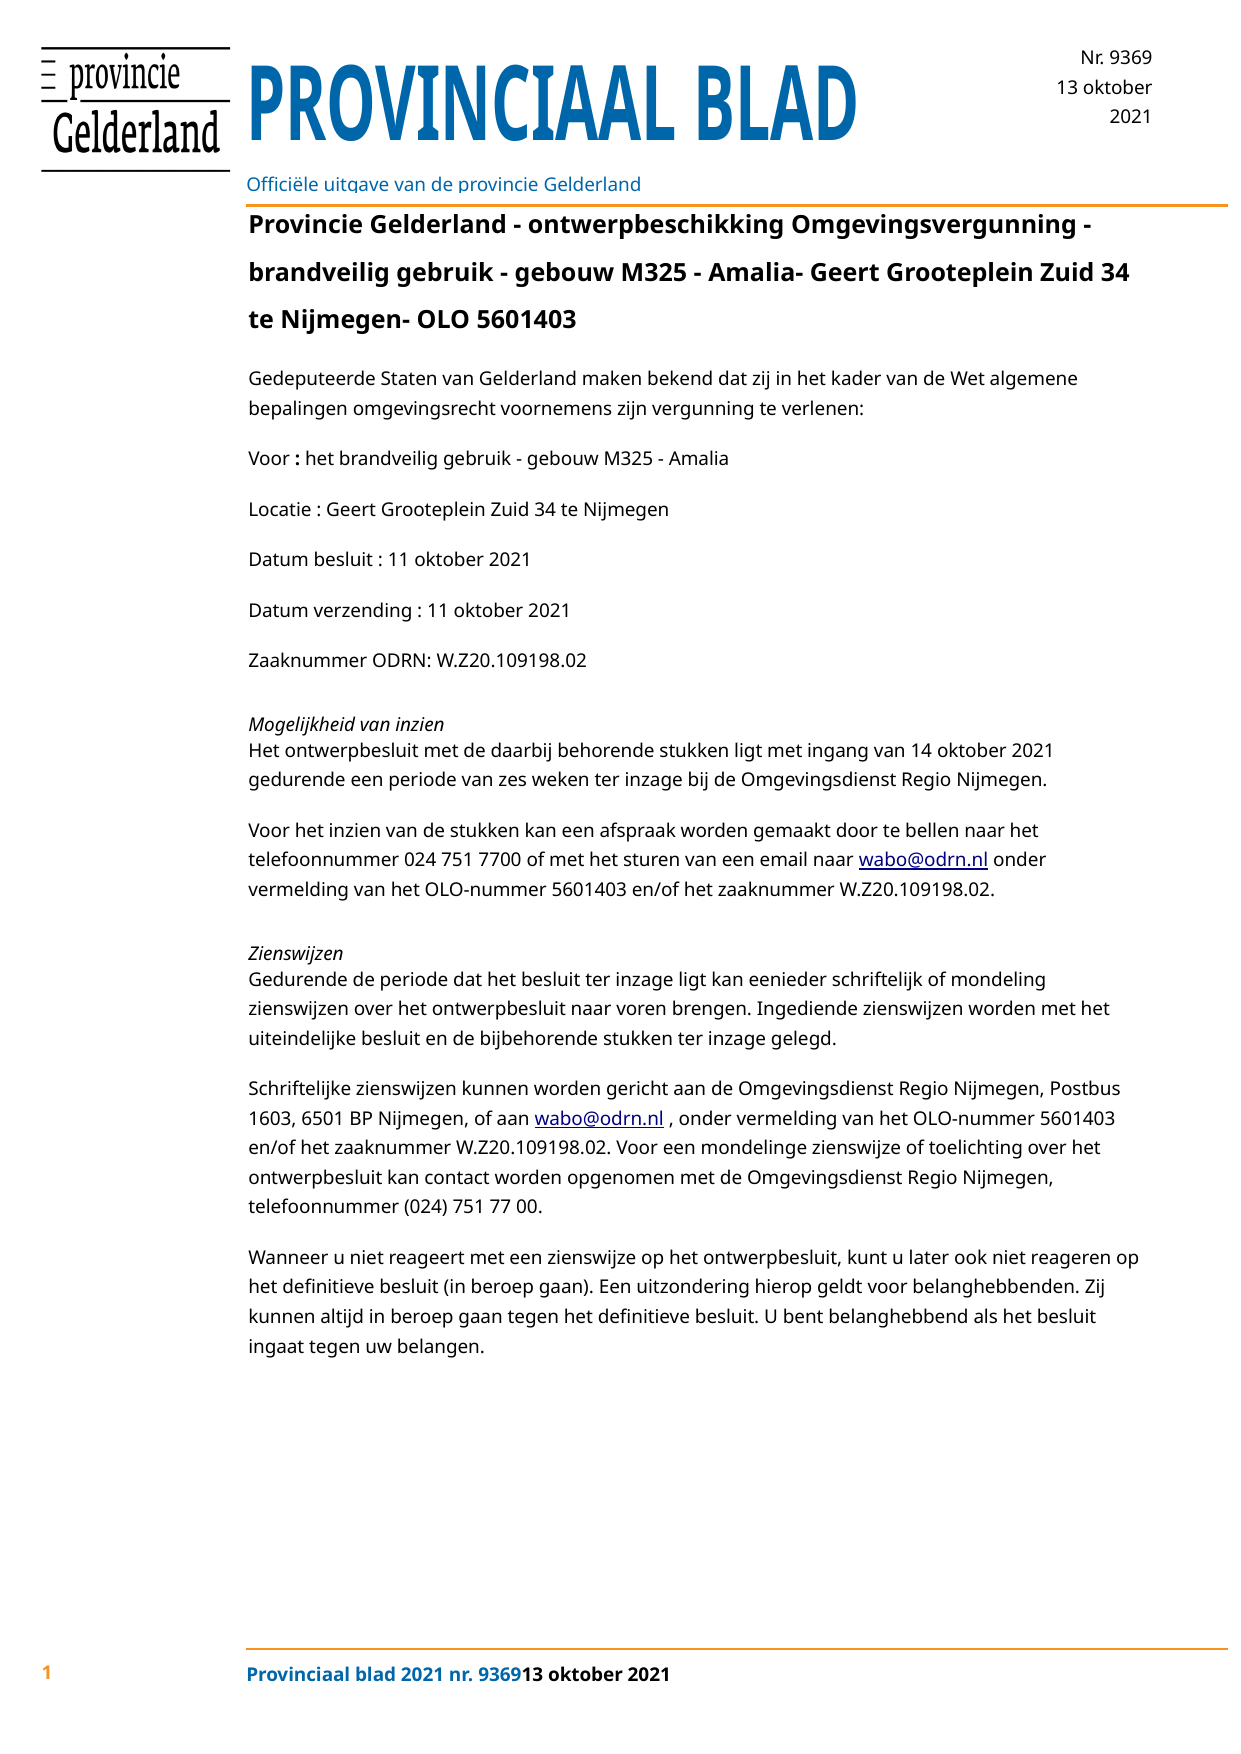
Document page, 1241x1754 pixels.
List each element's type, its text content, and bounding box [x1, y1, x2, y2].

text Voor : het brandveilig gebruik - gebouw M325 - Amalia [248, 446, 1152, 471]
text Wanneer u niet reageert met een zienswijze op het ontwerpbesluit, kunt u later ook niet reageren op het definitieve besluit (in beroep gaan). Een uitzondering hierop geldt voor belanghebbenden. Zij kunnen altijd in beroep gaan tegen het definitieve besluit. U bent belanghebbend als het besluit ingaat tegen uw belangen. [248, 1244, 1152, 1358]
text Voor het inzien van de stukken kan een afspraak worden gemaakt door te bellen naar het telefoonnummer 024 751 7700 of met het sturen van een email naar wabo@odrn.nl onder vermelding van het OLO-nummer 5601403 en/of het zaaknummer W.Z20.109198.02. [248, 817, 1152, 902]
text Gedurende de periode dat het besluit ter inzage ligt kan eenieder schriftelijk of mondeling zienswijzen over het ontwerpbesluit naar voren brengen. Ingediende zienswijzen worden met het uiteindelijke besluit en de bijbehorende stukken ter inzage gelegd. [248, 966, 1152, 1051]
text Gedeputeerde Staten van Gelderland maken bekend dat zij in het kader van de Wet algemene bepalingen omgevingsrecht voornemens zijn vergunning te verlenen: [248, 366, 1152, 421]
text Datum verzending : 11 oktober 2021 [248, 597, 1152, 622]
picture [41, 47, 231, 172]
text Provincie Gelderland - ontwerpbeschikking Omgevingsvergunning - brandveilig gebruik - gebouw M325 - Amalia- Geert Grooteplein Zuid 34 te Nijmegen- OLO 5601403 [248, 207, 1152, 336]
text Mogelijkheid van inzien [248, 711, 1152, 737]
text Datum besluit : 11 oktober 2021 [248, 546, 1152, 572]
text Het ontwerpbesluit met de daarbij behorende stukken ligt met ingang van 14 oktober 2021 gedurende een periode van zes weken ter inzage bij de Omgevingsdienst Regio Nijmegen. [248, 737, 1152, 792]
text Schriftelijke zienswijzen kunnen worden gericht aan de Omgevingsdienst Regio Nijmegen, Postbus 1603, 6501 BP Nijmegen, of aan wabo@odrn.nl , onder vermelding van het OLO-nummer 5601403 en/of het zaaknummer W.Z20.109198.02. Voor een mondelinge zienswijze of toelichting over het ontwerpbesluit kan contact worden opgenomen met de Omgevingsdienst Regio Nijmegen, telefoonnummer (024) 751 77 00. [248, 1075, 1152, 1219]
text Zaaknummer ODRN: W.Z20.109198.02 [248, 647, 1152, 673]
text Locatie : Geert Grooteplein Zuid 34 te Nijmegen [248, 496, 1152, 522]
text Zienswijzen [248, 940, 1152, 966]
